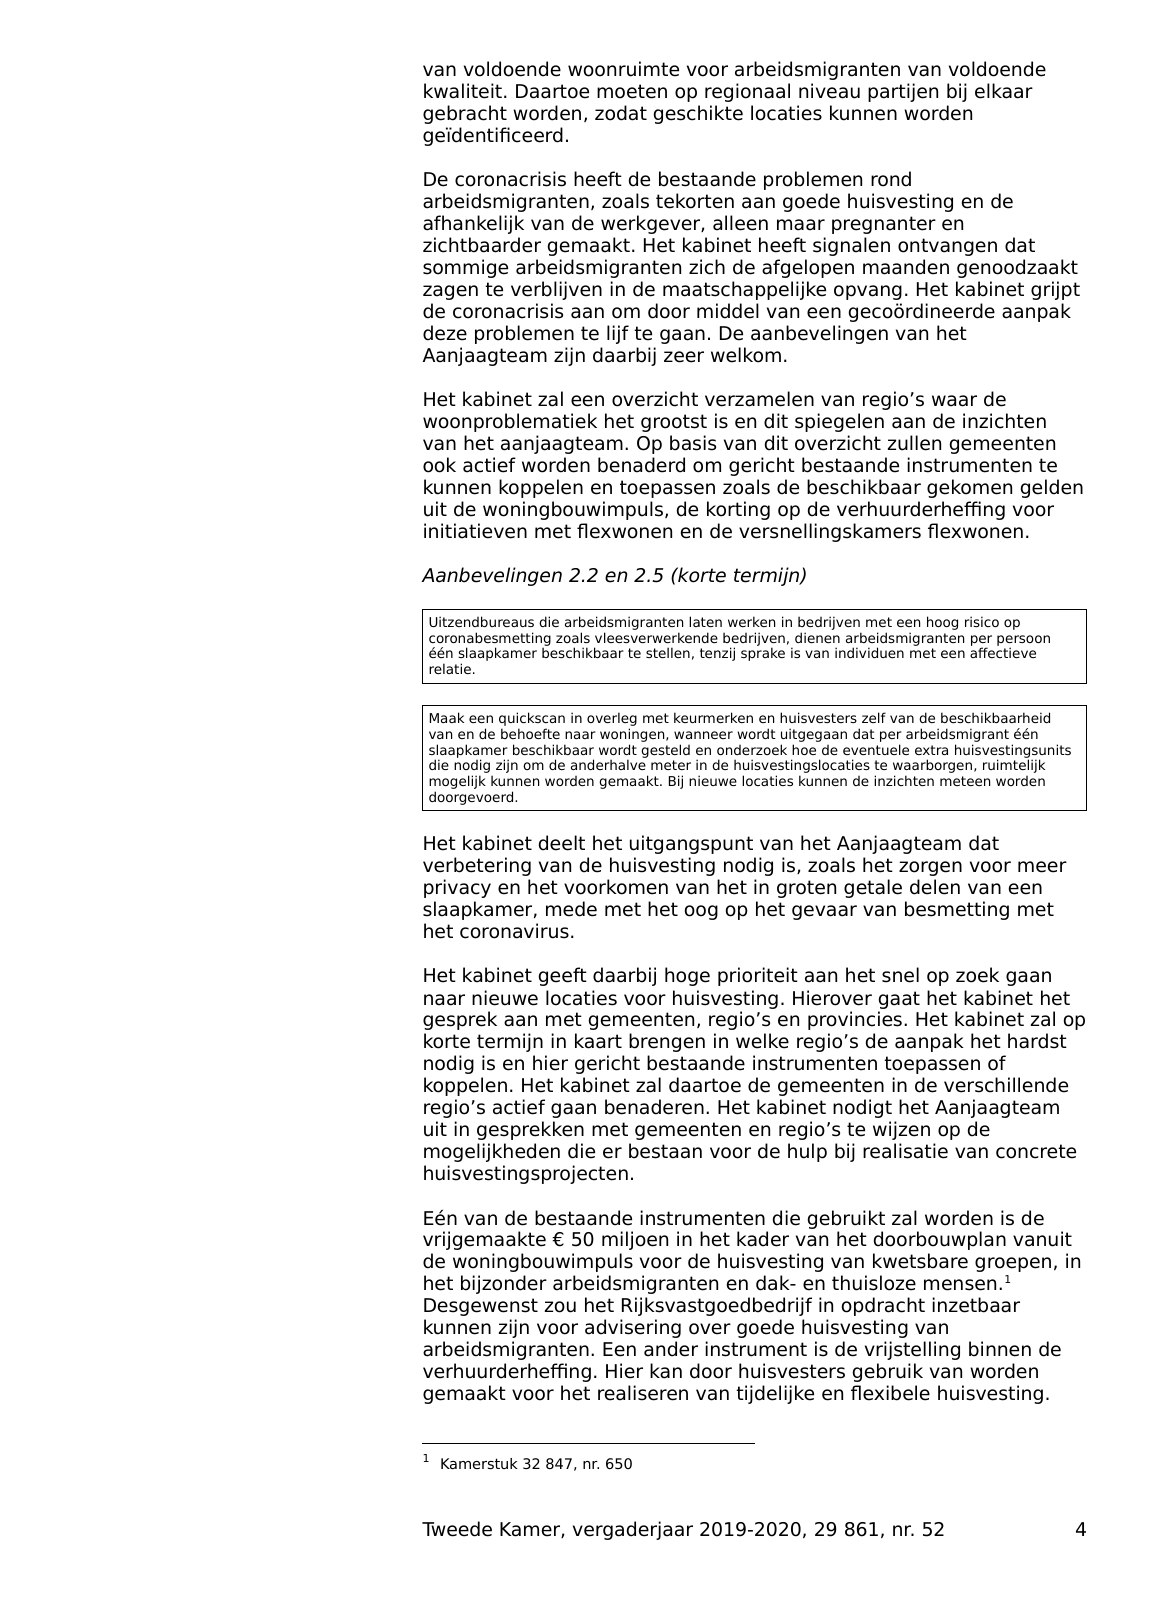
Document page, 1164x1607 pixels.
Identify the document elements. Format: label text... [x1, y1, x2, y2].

text Het kabinet zal een overzicht verzamelen van regio’s waar de woonproblematiek het grootst is en dit spiegelen aan de inzichten van het aanjaagteam. Op basis van dit overzicht zullen gemeenten ook actief worden benaderd om gericht bestaande instrumenten te kunnen koppelen en toepassen zoals de beschikbaar gekomen gelden uit de woningbouwimpuls, de korting op de verhuurderheffing voor initiatieven met flexwonen en de versnellingskamers flexwonen. [422, 389, 1087, 543]
text Eén van de bestaande instrumenten die gebruikt zal worden is de vrijgemaakte € 50 miljoen in het kader van het doorbouwplan vanuit de woningbouwimpuls voor de huisvesting van kwetsbare groepen, in het bijzonder arbeidsmigranten en dak- en thuisloze mensen. Desgewenst zou het Rijksvastgoedbedrijf in opdracht inzetbaar kunnen zijn voor advisering over goede huisvesting van arbeidsmigranten. Een ander instrument is de vrijstelling binnen de verhuurderheffing. Hier kan door huisvesters gebruik van worden gemaakt voor het realiseren van tijdelijke en flexibele huisvesting. [422, 1207, 1087, 1405]
table_header Uitzendbureaus die arbeidsmigranten laten werken in bedrijven met een hoog risico op coronabesmetting zoals vleesverwerkende bedrijven, dienen arbeidsmigranten per persoon één slaapkamer beschikbaar te stellen, tenzij sprake is van individuen met een affectieve relatie. [423, 610, 1086, 682]
text Het kabinet geeft daarbij hoge prioriteit aan het snel op zoek gaan naar nieuwe locaties voor huisvesting. Hierover gaat het kabinet het gesprek aan met gemeenten, regio’s en provincies. Het kabinet zal op korte termijn in kaart brengen in welke regio’s de aanpak het hardst nodig is en hier gericht bestaande instrumenten toepassen of koppelen. Het kabinet zal daartoe de gemeenten in de verschillende regio’s actief gaan benaderen. Het kabinet nodigt het Aanjaagteam uit in gesprekken met gemeenten en regio’s te wijzen op de mogelijkheden die er bestaan voor de hulp bij realisatie van concrete huisvestingsprojecten. [422, 965, 1087, 1185]
text Het kabinet deelt het uitgangspunt van het Aanjaagteam dat verbetering van de huisvesting nodig is, zoals het zorgen voor meer privacy en het voorkomen van het in groten getale delen van een slaapkamer, mede met het oog op het gevaar van besmetting met het coronavirus. [422, 833, 1087, 943]
text Kamerstuk 32 847, nr. 650 [422, 1452, 1087, 1474]
text De coronacrisis heeft de bestaande problemen rond arbeidsmigranten, zoals tekorten aan goede huisvesting en de afhankelijk van de werkgever, alleen maar pregnanter en zichtbaarder gemaakt. Het kabinet heeft signalen ontvangen dat sommige arbeidsmigranten zich de afgelopen maanden genoodzaakt zagen te verblijven in de maatschappelijke opvang. Het kabinet grijpt de coronacrisis aan om door middel van een gecoördineerde aanpak deze problemen te lijf te gaan. De aanbevelingen van het Aanjaagteam zijn daarbij zeer welkom. [422, 169, 1087, 367]
table_header Maak een quickscan in overleg met keurmerken en huisvesters zelf van de beschikbaarheid van en de behoefte naar woningen, wanneer wordt uitgegaan dat per arbeidsmigrant één slaapkamer beschikbaar wordt gesteld en onderzoek hoe de eventuele extra huisvestingsunits die nodig zijn om de anderhalve meter in de huisvestingslocaties te waarborgen, ruimtelijk mogelijk kunnen worden gemaakt. Bij nieuwe locaties kunnen de inzichten meteen worden doorgevoerd. [423, 706, 1086, 810]
text van voldoende woonruimte voor arbeidsmigranten van voldoende kwaliteit. Daartoe moeten op regionaal niveau partijen bij elkaar gebracht worden, zodat geschikte locaties kunnen worden geïdentificeerd. [422, 59, 1087, 147]
subtitle Aanbevelingen 2.2 en 2.5 (korte termijn) [422, 565, 1087, 587]
